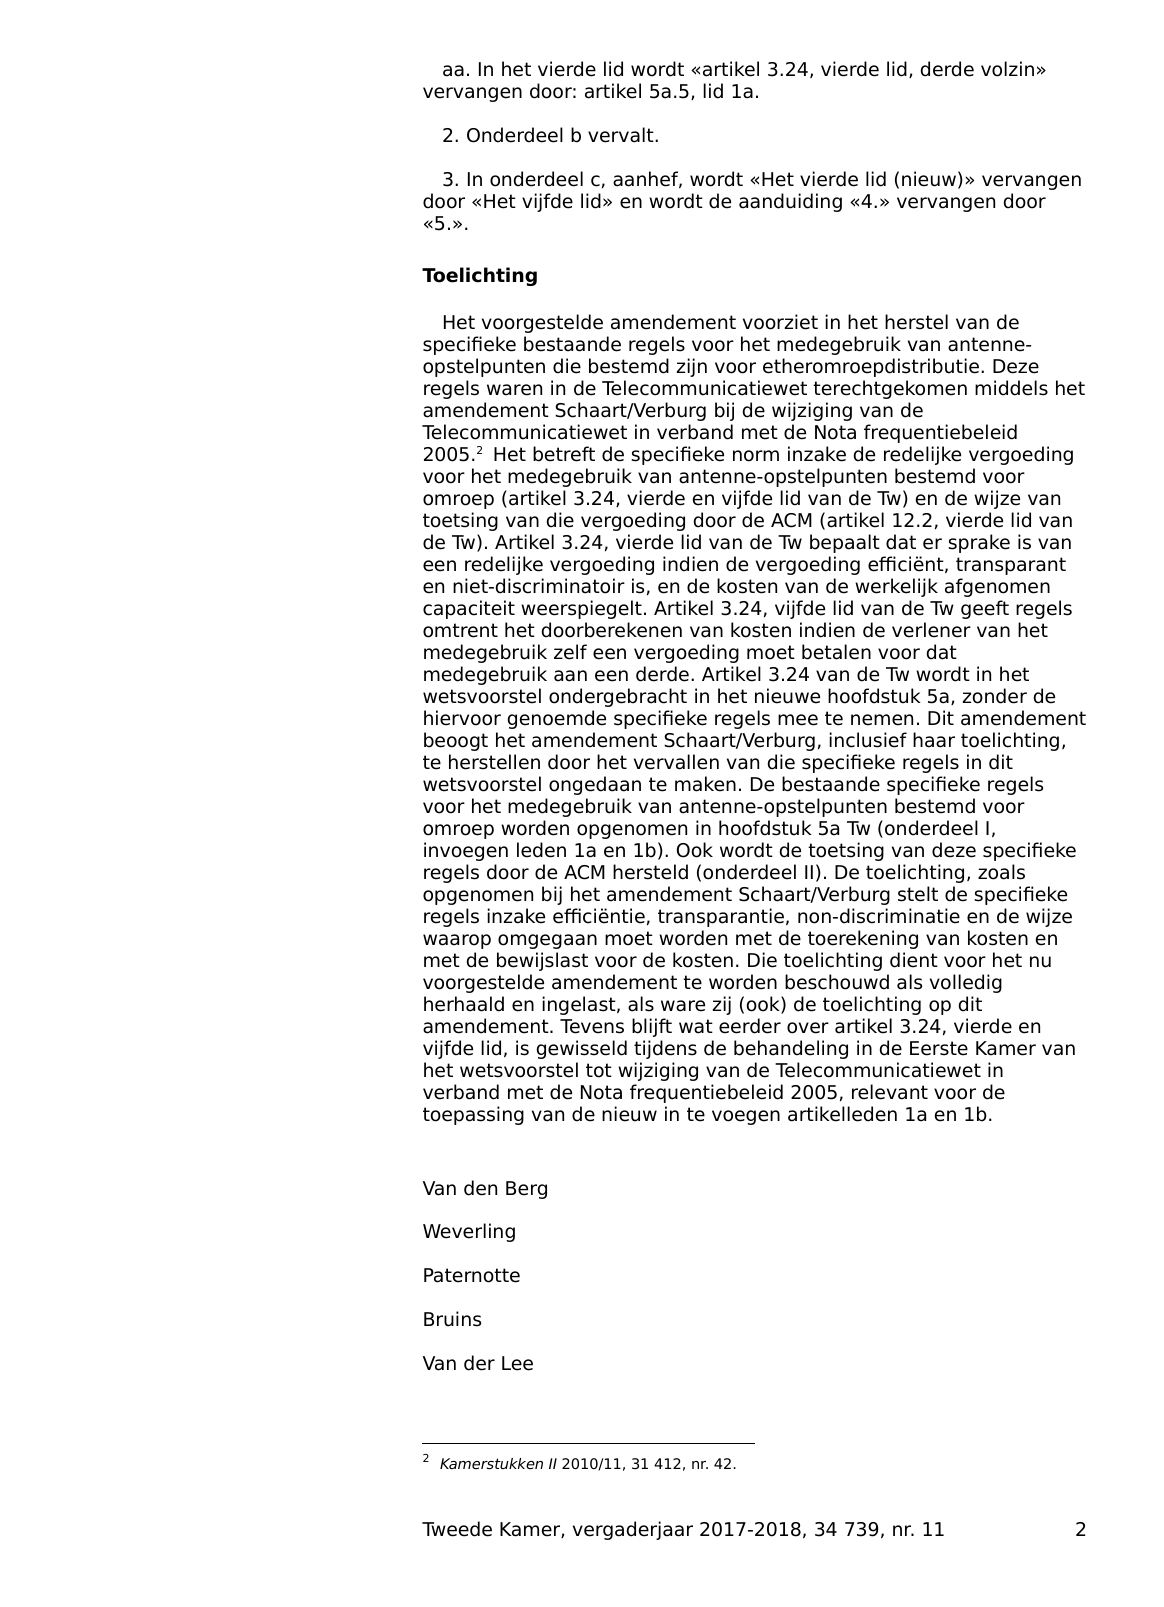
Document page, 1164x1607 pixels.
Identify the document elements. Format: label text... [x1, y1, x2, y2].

text Kamerstukken II 2010/11, 31 412, nr. 42. [422, 1452, 1087, 1474]
text Van den Berg Weverling Paternotte Bruins Van der Lee [422, 1156, 1087, 1375]
text aa. In het vierde lid wordt «artikel 3.24, vierde lid, derde volzin» vervangen door: artikel 5a.5, lid 1a. [422, 59, 1087, 103]
text Het voorgestelde amendement voorziet in het herstel van de specifieke bestaande regels voor het medegebruik van antenne-opstelpunten die bestemd zijn voor etheromroepdistributie. Deze regels waren in de Telecommunicatiewet terechtgekomen middels het amendement Schaart/Verburg bij de wijziging van de Telecommunicatiewet in verband met de Nota frequentiebeleid 2005. Het betreft de specifieke norm inzake de redelijke vergoeding voor het medegebruik van antenne-opstelpunten bestemd voor omroep (artikel 3.24, vierde en vijfde lid van de Tw) en de wijze van toetsing van die vergoeding door de ACM (artikel 12.2, vierde lid van de Tw). Artikel 3.24, vierde lid van de Tw bepaalt dat er sprake is van een redelijke vergoeding indien de vergoeding efficiënt, transparant en niet-discriminatoir is, en de kosten van de werkelijk afgenomen capaciteit weerspiegelt. Artikel 3.24, vijfde lid van de Tw geeft regels omtrent het doorberekenen van kosten indien de verlener van het medegebruik zelf een vergoeding moet betalen voor dat medegebruik aan een derde. Artikel 3.24 van de Tw wordt in het wetsvoorstel ondergebracht in het nieuwe hoofdstuk 5a, zonder de hiervoor genoemde specifieke regels mee te nemen. Dit amendement beoogt het amendement Schaart/Verburg, inclusief haar toelichting, te herstellen door het vervallen van die specifieke regels in dit wetsvoorstel ongedaan te maken. De bestaande specifieke regels voor het medegebruik van antenne-opstelpunten bestemd voor omroep worden opgenomen in hoofdstuk 5a Tw (onderdeel I, invoegen leden 1a en 1b). Ook wordt de toetsing van deze specifieke regels door de ACM hersteld (onderdeel II). De toelichting, zoals opgenomen bij het amendement Schaart/Verburg stelt de specifieke regels inzake efficiëntie, transparantie, non-discriminatie en de wijze waarop omgegaan moet worden met de toerekening van kosten en met de bewijslast voor de kosten. Die toelichting dient voor het nu voorgestelde amendement te worden beschouwd als volledig herhaald en ingelast, als ware zij (ook) de toelichting op dit amendement. Tevens blijft wat eerder over artikel 3.24, vierde en vijfde lid, is gewisseld tijdens de behandeling in de Eerste Kamer van het wetsvoorstel tot wijziging van de Telecommunicatiewet in verband met de Nota frequentiebeleid 2005, relevant voor de toepassing van de nieuw in te voegen artikelleden 1a en 1b. [422, 312, 1087, 1126]
subtitle Toelichting [422, 265, 1087, 287]
text 3. In onderdeel c, aanhef, wordt «Het vierde lid (nieuw)» vervangen door «Het vijfde lid» en wordt de aanduiding «4.» vervangen door «5.». [422, 169, 1087, 235]
text 2. Onderdeel b vervalt. [422, 125, 1087, 147]
